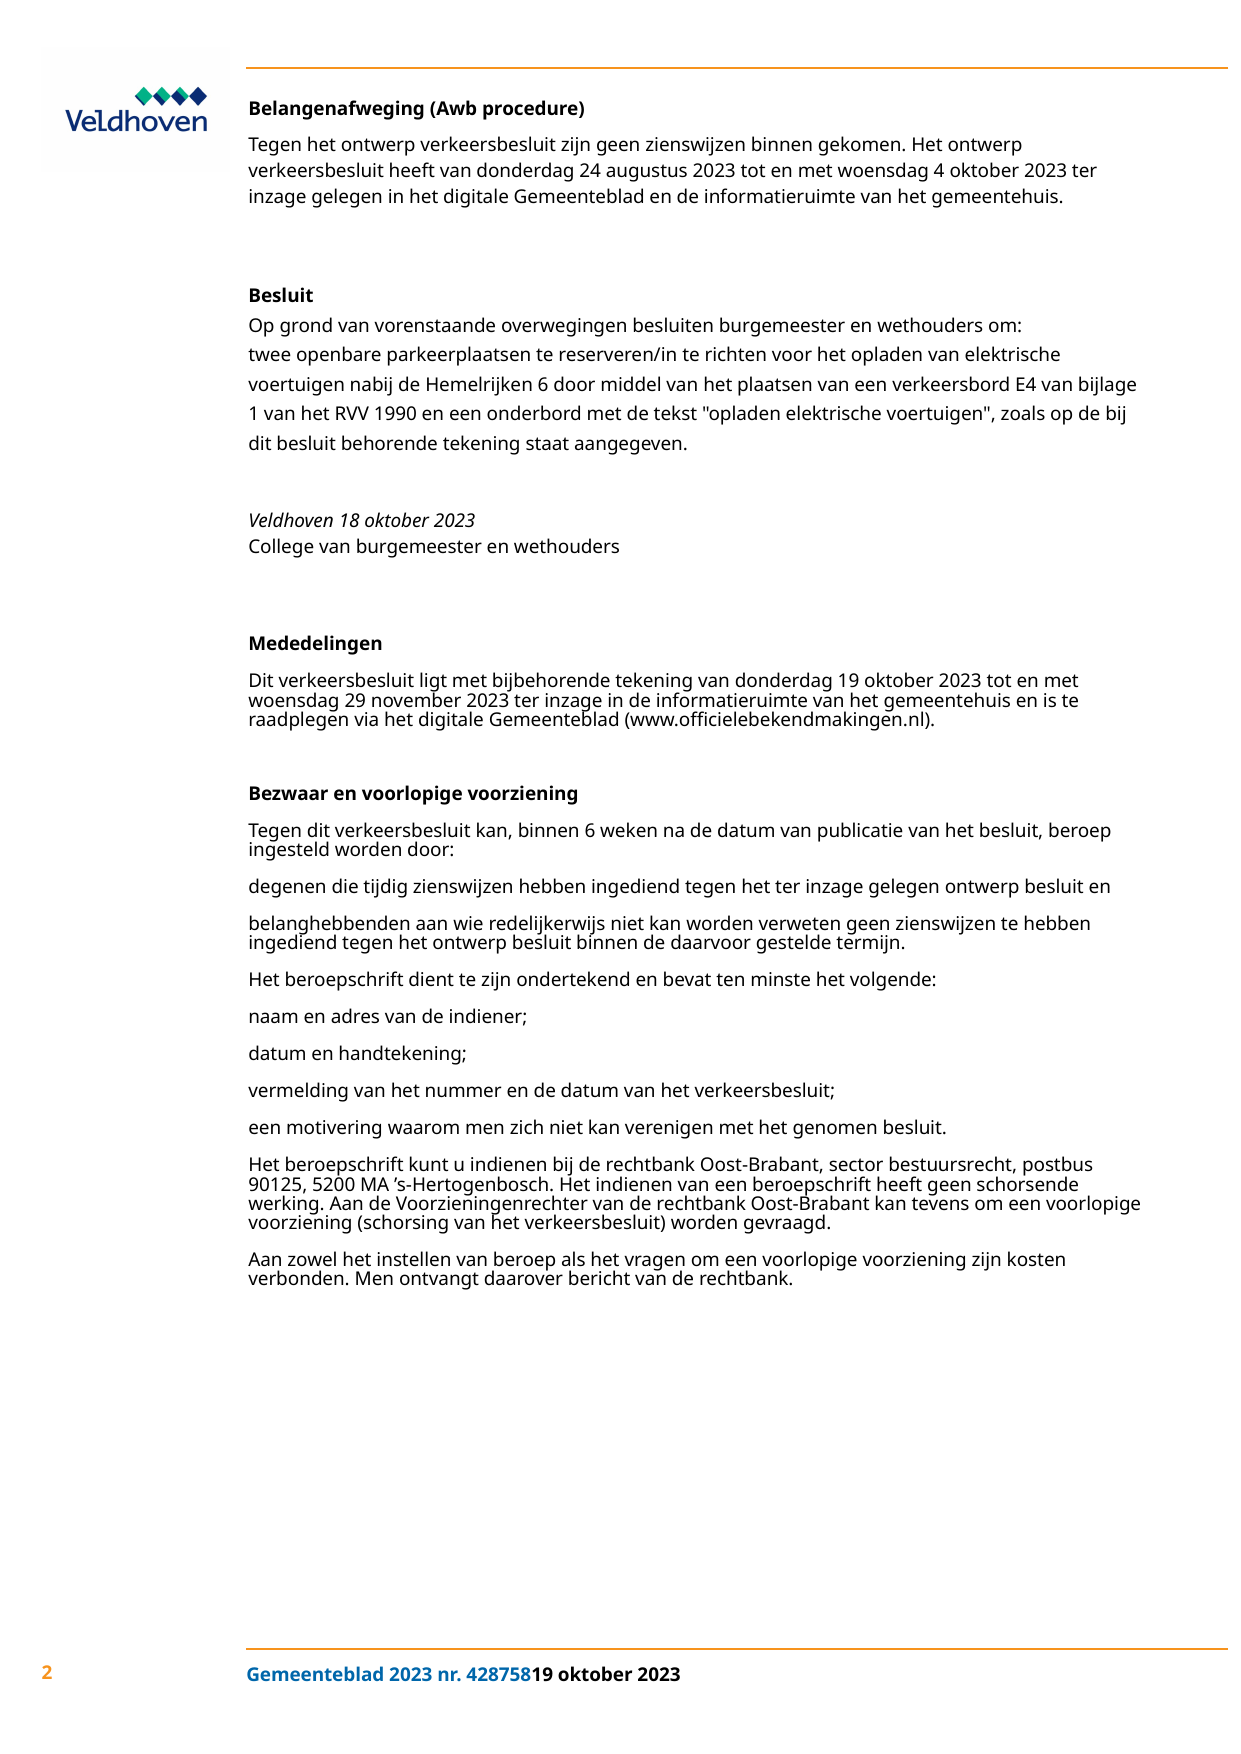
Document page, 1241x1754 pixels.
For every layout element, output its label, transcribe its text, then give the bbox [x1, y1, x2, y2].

text degenen die tijdig zienswijzen hebben ingediend tegen het ter inzage gelegen ontwerp besluit en [248, 878, 1152, 897]
text twee openbare parkeerplaatsen te reserveren/in te richten voor het opladen van elektrische voertuigen nabij de Hemelrijken 6 door middel van het plaatsen van een verkeersbord E4 van bijlage 1 van het RVV 1990 en een onderbord met de tekst "opladen elektrische voertuigen", zoals op de bij dit besluit behorende tekening staat aangegeven. [248, 341, 1152, 456]
text een motivering waarom men zich niet kan verenigen met het genomen besluit. [248, 1119, 1152, 1138]
text naam en adres van de indiener; [248, 1008, 1152, 1028]
text Veldhoven 18 oktober 2023 [248, 508, 1152, 533]
text Tegen het ontwerp verkeersbesluit zijn geen zienswijzen binnen gekomen. Het ontwerp verkeersbesluit heeft van donderdag 24 augustus 2023 tot en met woensdag 4 oktober 2023 ter inzage gelegen in het digitale Gemeenteblad en de informatieruimte van het gemeentehuis. [248, 131, 1152, 209]
text Aan zowel het instellen van beroep als het vragen om een voorlopige voorziening zijn kosten verbonden. Men ontvangt daarover bericht van de rechtbank. [248, 1251, 1152, 1289]
text Bezwaar en voorlopige voorziening [248, 785, 1152, 804]
text Het beroepschrift kunt u indienen bij de rechtbank Oost-Brabant, sector bestuursrecht, postbus 90125, 5200 MA ’s-Hertogenbosch. Het indienen van een beroepschrift heeft geen schorsende werking. Aan de Voorzieningenrechter van de rechtbank Oost-Brabant kan tevens om een voorlopige voorziening (schorsing van het verkeersbesluit) worden gevraagd. [248, 1156, 1152, 1233]
text Op grond van vorenstaande overwegingen besluiten burgemeester en wethouders om: [248, 312, 1152, 338]
picture [41, 47, 231, 172]
text Tegen dit verkeersbesluit kan, binnen 6 weken na de datum van publicatie van het besluit, beroep ingesteld worden door: [248, 822, 1152, 860]
text Besluit [248, 282, 1152, 308]
text Dit verkeersbesluit ligt met bijbehorende tekening van donderdag 19 oktober 2023 tot en met woensdag 29 november 2023 ter inzage in de informatieruimte van het gemeentehuis en is te raadplegen via het digitale Gemeenteblad (www.officielebekendmakingen.nl). [248, 672, 1152, 730]
text College van burgemeester en wethouders [248, 533, 1152, 559]
text vermelding van het nummer en de datum van het verkeersbesluit; [248, 1082, 1152, 1102]
text Belangenafweging (Awb procedure) [248, 95, 1152, 121]
text belanghebbenden aan wie redelijkerwijs niet kan worden verweten geen zienswijzen te hebben ingediend tegen het ontwerp besluit binnen de daarvoor gestelde termijn. [248, 915, 1152, 954]
text Het beroepschrift dient te zijn ondertekend en bevat ten minste het volgende: [248, 971, 1152, 991]
text datum en handtekening; [248, 1045, 1152, 1064]
text Mededelingen [248, 635, 1152, 655]
